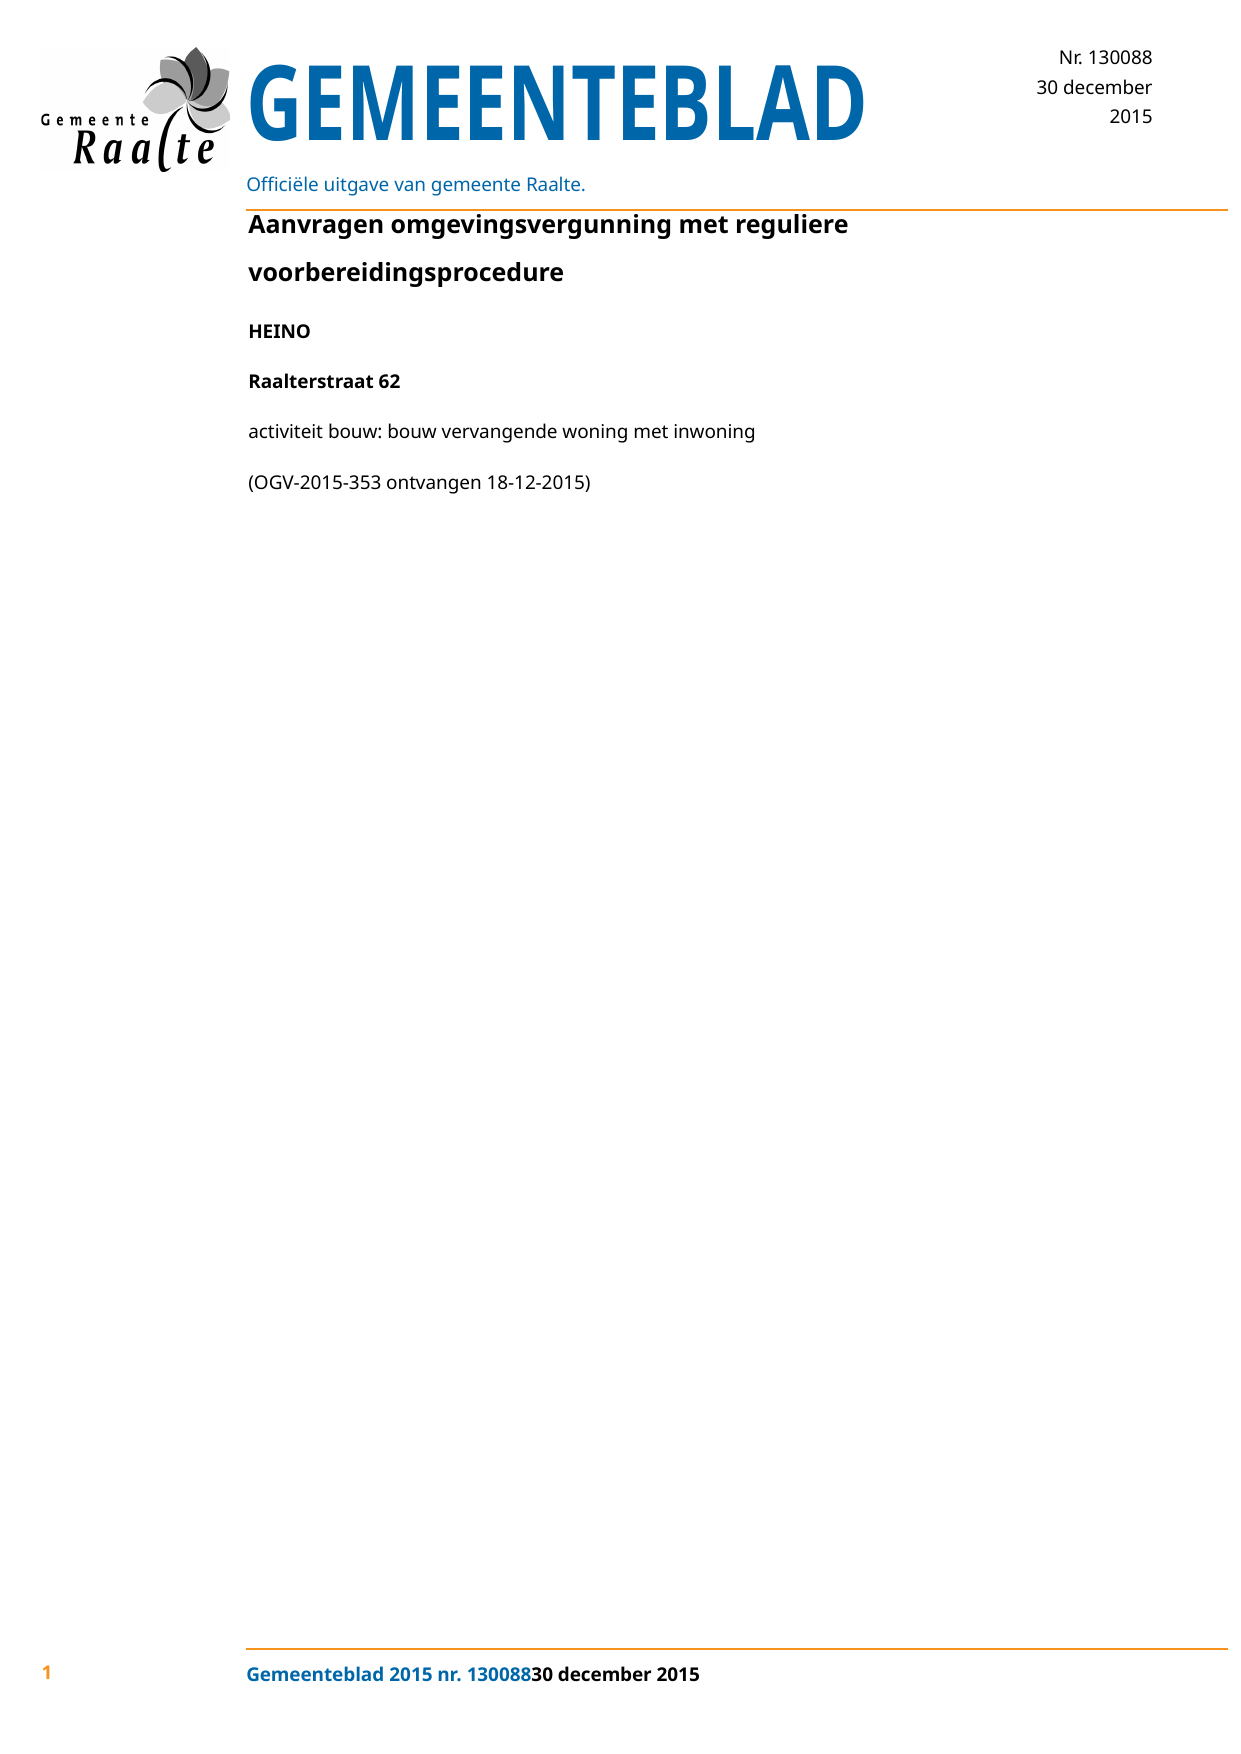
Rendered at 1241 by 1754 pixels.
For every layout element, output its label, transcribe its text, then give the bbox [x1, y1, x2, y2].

picture [41, 47, 231, 172]
text Aanvragen omgevingsvergunning met reguliere voorbereidingsprocedure [248, 211, 1152, 288]
text activiteit bouw: bouw vervangende woning met inwoning [248, 419, 1152, 444]
text HEINO [248, 318, 1152, 344]
text Raalterstraat 62 [248, 368, 1152, 394]
text (OGV-2015-353 ontvangen 18-12-2015) [248, 469, 1152, 495]
